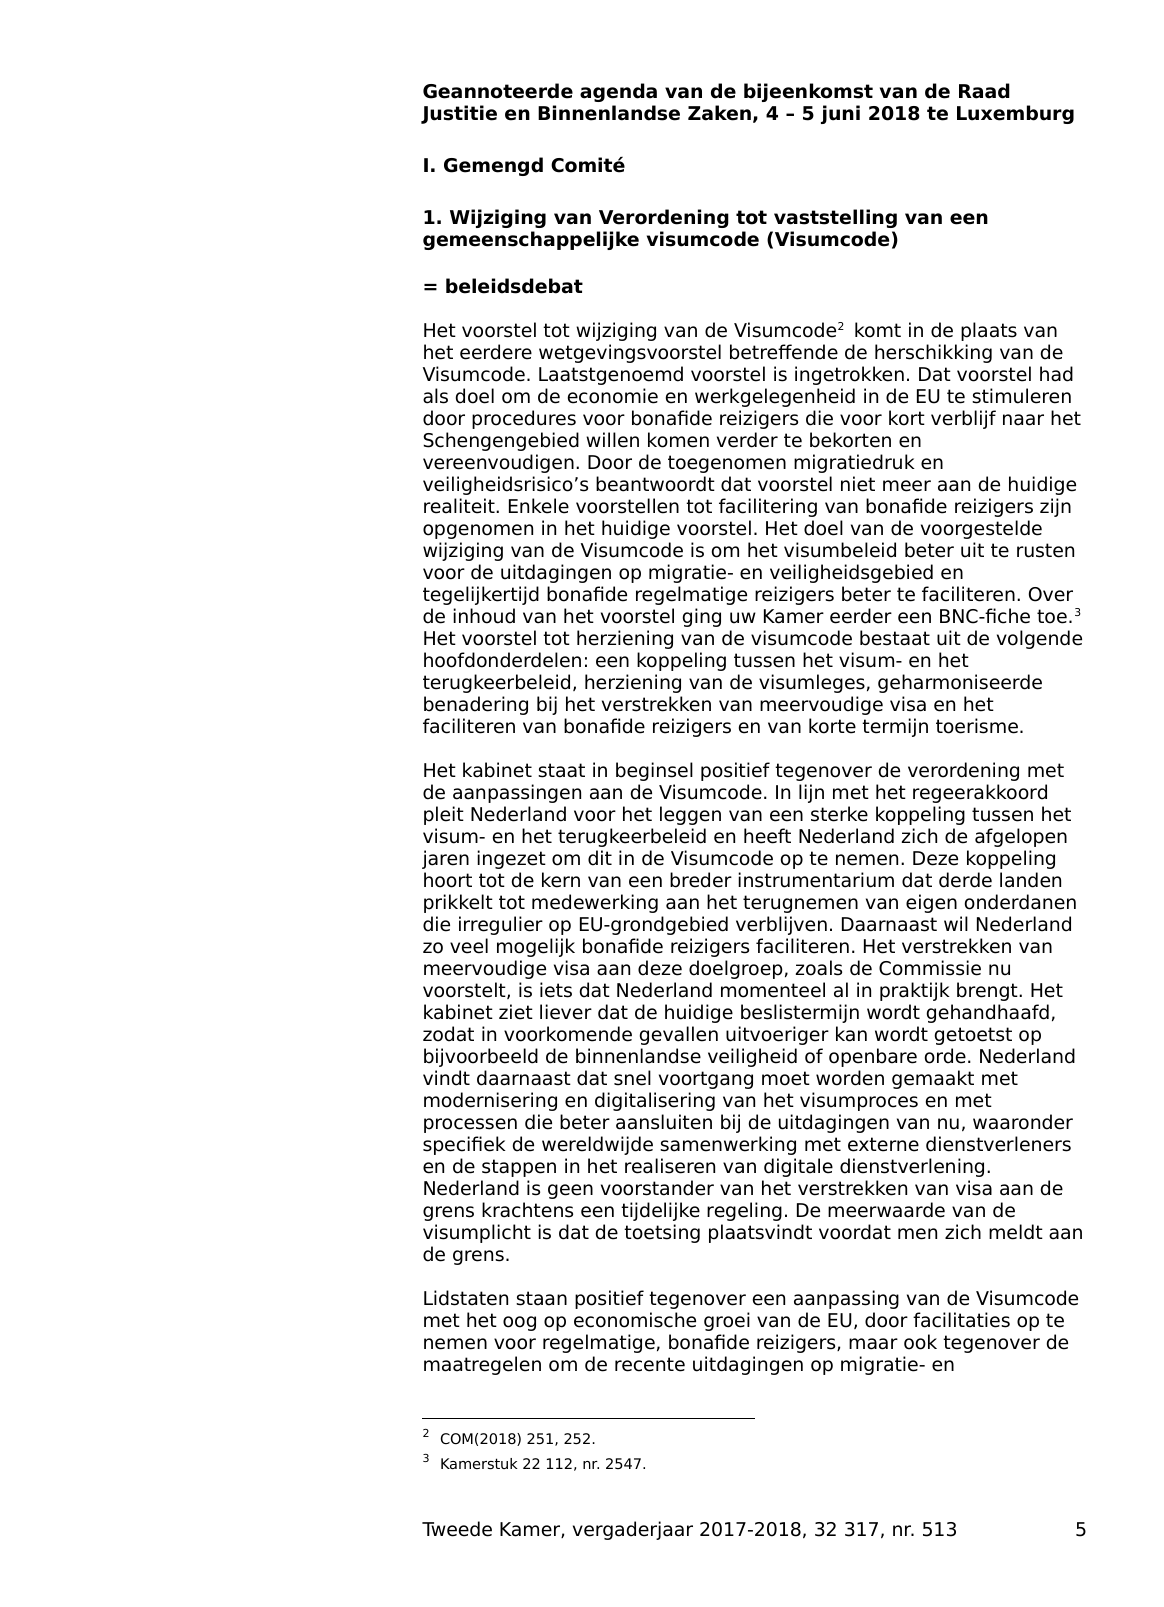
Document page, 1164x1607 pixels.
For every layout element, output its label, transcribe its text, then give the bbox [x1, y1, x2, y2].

subtitle I. Gemengd Comité [422, 155, 1087, 177]
text Kamerstuk 22 112, nr. 2547. [422, 1452, 1087, 1474]
text = beleidsdebat [422, 276, 1087, 298]
text Het voorstel tot wijziging van de Visumcode komt in de plaats van het eerdere wetgevingsvoorstel betreffende de herschikking van de Visumcode. Laatstgenoemd voorstel is ingetrokken. Dat voorstel had als doel om de economie en werkgelegenheid in de EU te stimuleren door procedures voor bonafide reizigers die voor kort verblijf naar het Schengengebied willen komen verder te bekorten en vereenvoudigen. Door de toegenomen migratiedruk en veiligheidsrisico’s beantwoordt dat voorstel niet meer aan de huidige realiteit. Enkele voorstellen tot facilitering van bonafide reizigers zijn opgenomen in het huidige voorstel. Het doel van de voorgestelde wijziging van de Visumcode is om het visumbeleid beter uit te rusten voor de uitdagingen op migratie- en veiligheidsgebied en tegelijkertijd bonafide regelmatige reizigers beter te faciliteren. Over de inhoud van het voorstel ging uw Kamer eerder een BNC-fiche toe. Het voorstel tot herziening van de visumcode bestaat uit de volgende hoofdonderdelen: een koppeling tussen het visum- en het terugkeerbeleid, herziening van de visumleges, geharmoniseerde benadering bij het verstrekken van meervoudige visa en het faciliteren van bonafide reizigers en van korte termijn toerisme. [422, 320, 1087, 738]
text Het kabinet staat in beginsel positief tegenover de verordening met de aanpassingen aan de Visumcode. In lijn met het regeerakkoord pleit Nederland voor het leggen van een sterke koppeling tussen het visum- en het terugkeerbeleid en heeft Nederland zich de afgelopen jaren ingezet om dit in de Visumcode op te nemen. Deze koppeling hoort tot de kern van een breder instrumentarium dat derde landen prikkelt tot medewerking aan het terugnemen van eigen onderdanen die irregulier op EU-grondgebied verblijven. Daarnaast wil Nederland zo veel mogelijk bonafide reizigers faciliteren. Het verstrekken van meervoudige visa aan deze doelgroep, zoals de Commissie nu voorstelt, is iets dat Nederland momenteel al in praktijk brengt. Het kabinet ziet liever dat de huidige beslistermijn wordt gehandhaafd, zodat in voorkomende gevallen uitvoeriger kan wordt getoetst op bijvoorbeeld de binnenlandse veiligheid of openbare orde. Nederland vindt daarnaast dat snel voortgang moet worden gemaakt met modernisering en digitalisering van het visumproces en met processen die beter aansluiten bij de uitdagingen van nu, waaronder specifiek de wereldwijde samenwerking met externe dienstverleners en de stappen in het realiseren van digitale dienstverlening. Nederland is geen voorstander van het verstrekken van visa aan de grens krachtens een tijdelijke regeling. De meerwaarde van de visumplicht is dat de toetsing plaatsvindt voordat men zich meldt aan de grens. [422, 760, 1087, 1266]
subtitle Geannoteerde agenda van de bijeenkomst van de Raad Justitie en Binnenlandse Zaken, 4 – 5 juni 2018 te Luxemburg [422, 81, 1087, 125]
text Lidstaten staan positief tegenover een aanpassing van de Visumcode met het oog op economische groei van de EU, door facilitaties op te nemen voor regelmatige, bonafide reizigers, maar ook tegenover de maatregelen om de recente uitdagingen op migratie- en [422, 1288, 1087, 1376]
subtitle 1. Wijziging van Verordening tot vaststelling van een gemeenschappelijke visumcode (Visumcode) [422, 207, 1087, 251]
text COM(2018) 251, 252. [422, 1427, 1087, 1449]
